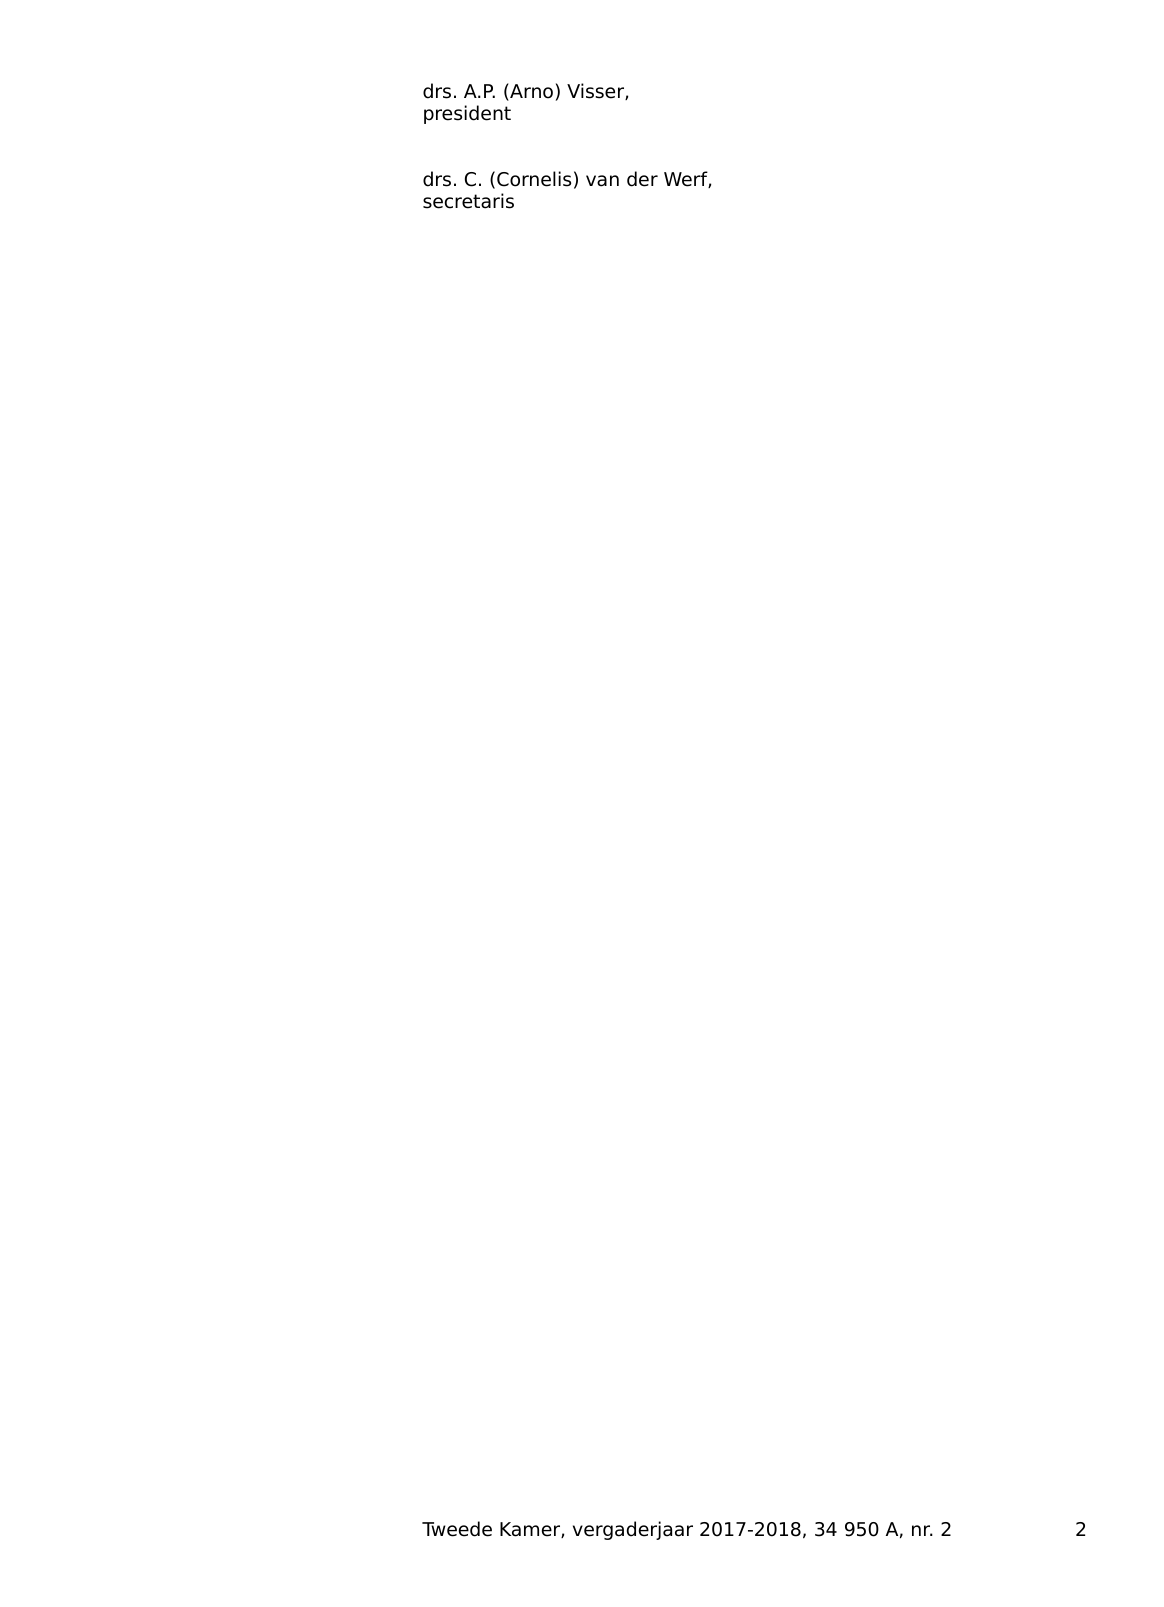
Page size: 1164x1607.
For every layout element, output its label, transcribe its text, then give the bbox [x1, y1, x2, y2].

text drs. C. (Cornelis) van der Werf, secretaris [422, 147, 1087, 213]
text drs. A.P. (Arno) Visser, president [422, 59, 1087, 125]
